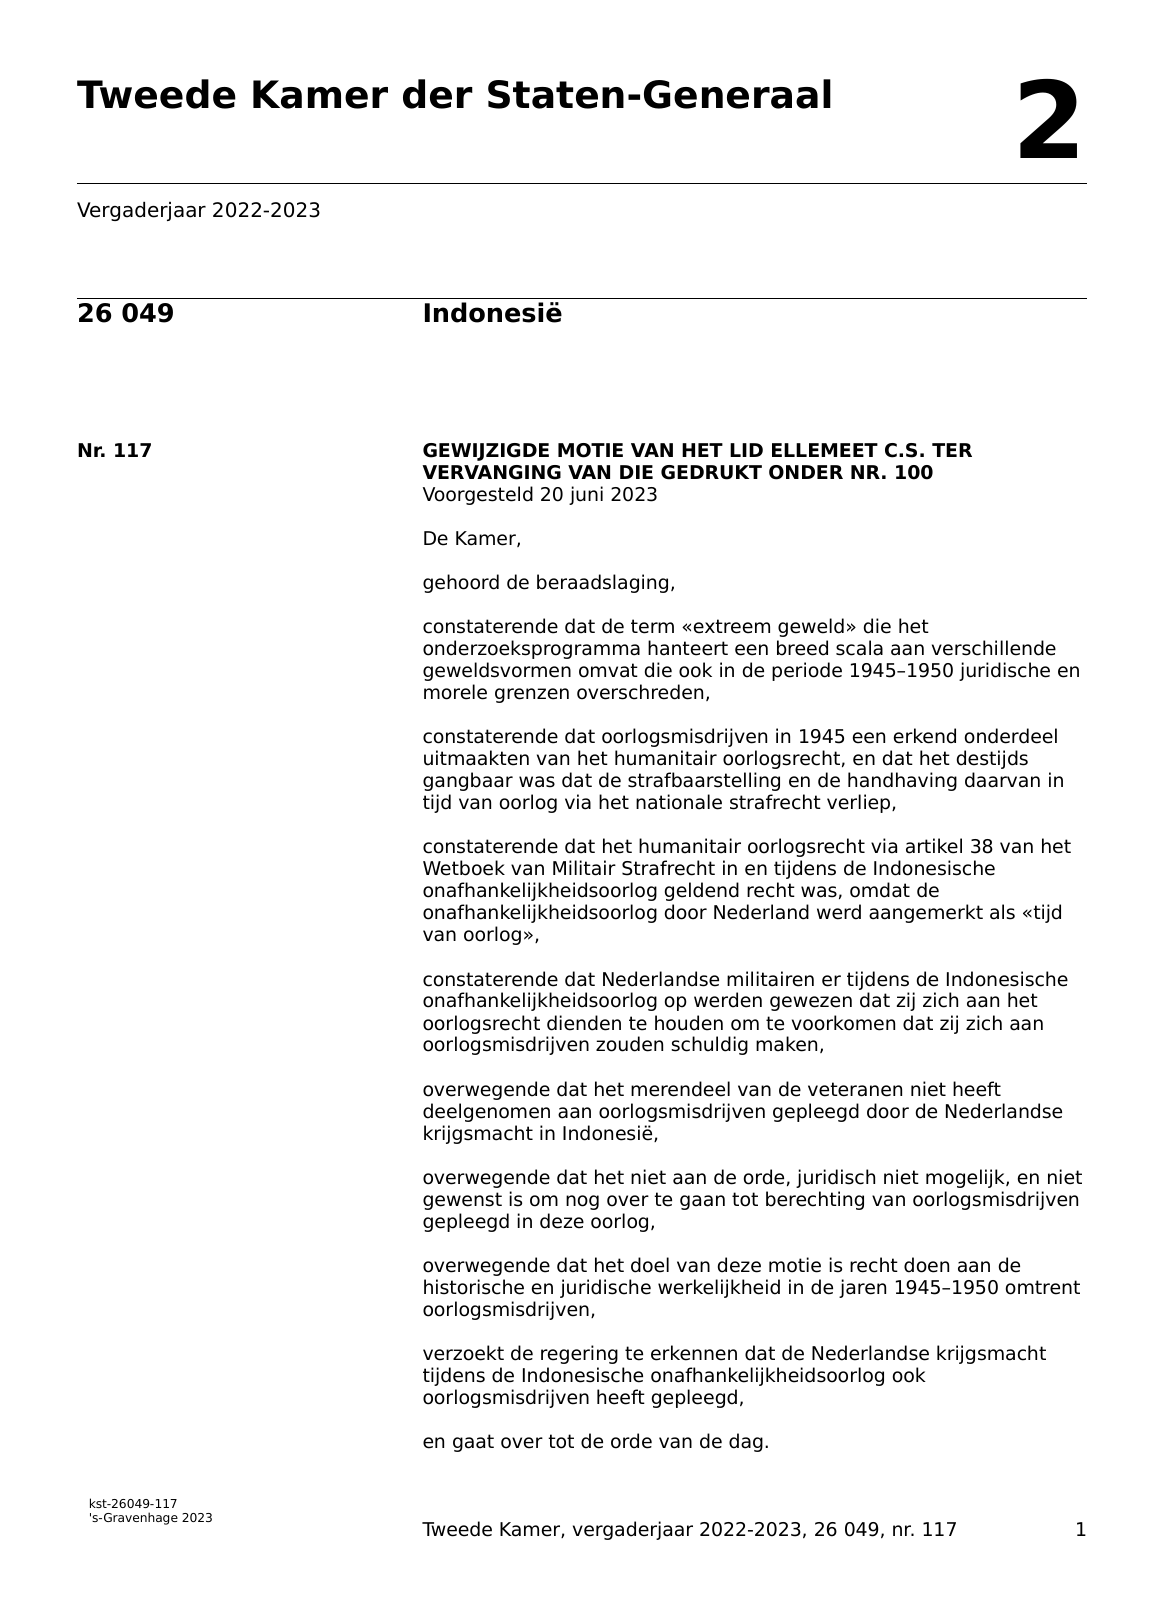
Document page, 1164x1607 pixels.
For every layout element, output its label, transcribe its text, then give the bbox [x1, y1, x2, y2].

table_header 2 [886, 59, 1087, 183]
text gehoord de beraadslaging, [422, 572, 1087, 594]
subtitle Nr. 117 GEWIJZIGDE MOTIE VAN HET LID ELLEMEET C.S. TER VERVANGING VAN DIE GEDRUKT ONDER NR. 100 [77, 440, 1087, 484]
table_cell Vergaderjaar 2022-2023 [77, 184, 1087, 298]
subtitle 26 049 Indonesië [77, 299, 1087, 329]
text constaterende dat het humanitair oorlogsrecht via artikel 38 van het Wetboek van Militair Strafrecht in en tijdens de Indonesische onafhankelijkheidsoorlog geldend recht was, omdat de onafhankelijkheidsoorlog door Nederland werd aangemerkt als «tijd van oorlog», [422, 836, 1087, 946]
text constaterende dat de term «extreem geweld» die het onderzoeksprogramma hanteert een breed scala aan verschillende geweldsvormen omvat die ook in de periode 1945–1950 juridische en morele grenzen overschreden, [422, 616, 1087, 704]
text De Kamer, [422, 528, 1087, 550]
text Voorgesteld 20 juni 2023 [422, 484, 1087, 506]
text kst-26049-117 [88, 1497, 323, 1511]
text overwegende dat het doel van deze motie is recht doen aan de historische en juridische werkelijkheid in de jaren 1945–1950 omtrent oorlogsmisdrijven, [422, 1255, 1087, 1321]
text verzoekt de regering te erkennen dat de Nederlandse krijgsmacht tijdens de Indonesische onafhankelijkheidsoorlog ook oorlogsmisdrijven heeft gepleegd, [422, 1343, 1087, 1409]
text overwegende dat het merendeel van de veteranen niet heeft deelgenomen aan oorlogsmisdrijven gepleegd door de Nederlandse krijgsmacht in Indonesië, [422, 1078, 1087, 1144]
text overwegende dat het niet aan de orde, juridisch niet mogelijk, en niet gewenst is om nog over te gaan tot berechting van oorlogsmisdrijven gepleegd in deze oorlog, [422, 1167, 1087, 1233]
text en gaat over tot de orde van de dag. [422, 1431, 1087, 1453]
table_header Tweede Kamer der Staten-Generaal [77, 59, 886, 183]
text constaterende dat Nederlandse militairen er tijdens de Indonesische onafhankelijkheidsoorlog op werden gewezen dat zij zich aan het oorlogsrecht dienden te houden om te voorkomen dat zij zich aan oorlogsmisdrijven zouden schuldig maken, [422, 968, 1087, 1056]
text constaterende dat oorlogsmisdrijven in 1945 een erkend onderdeel uitmaakten van het humanitair oorlogsrecht, en dat het destijds gangbaar was dat de strafbaarstelling en de handhaving daarvan in tijd van oorlog via het nationale strafrecht verliep, [422, 726, 1087, 814]
text 's-Gravenhage 2023 [88, 1511, 323, 1525]
